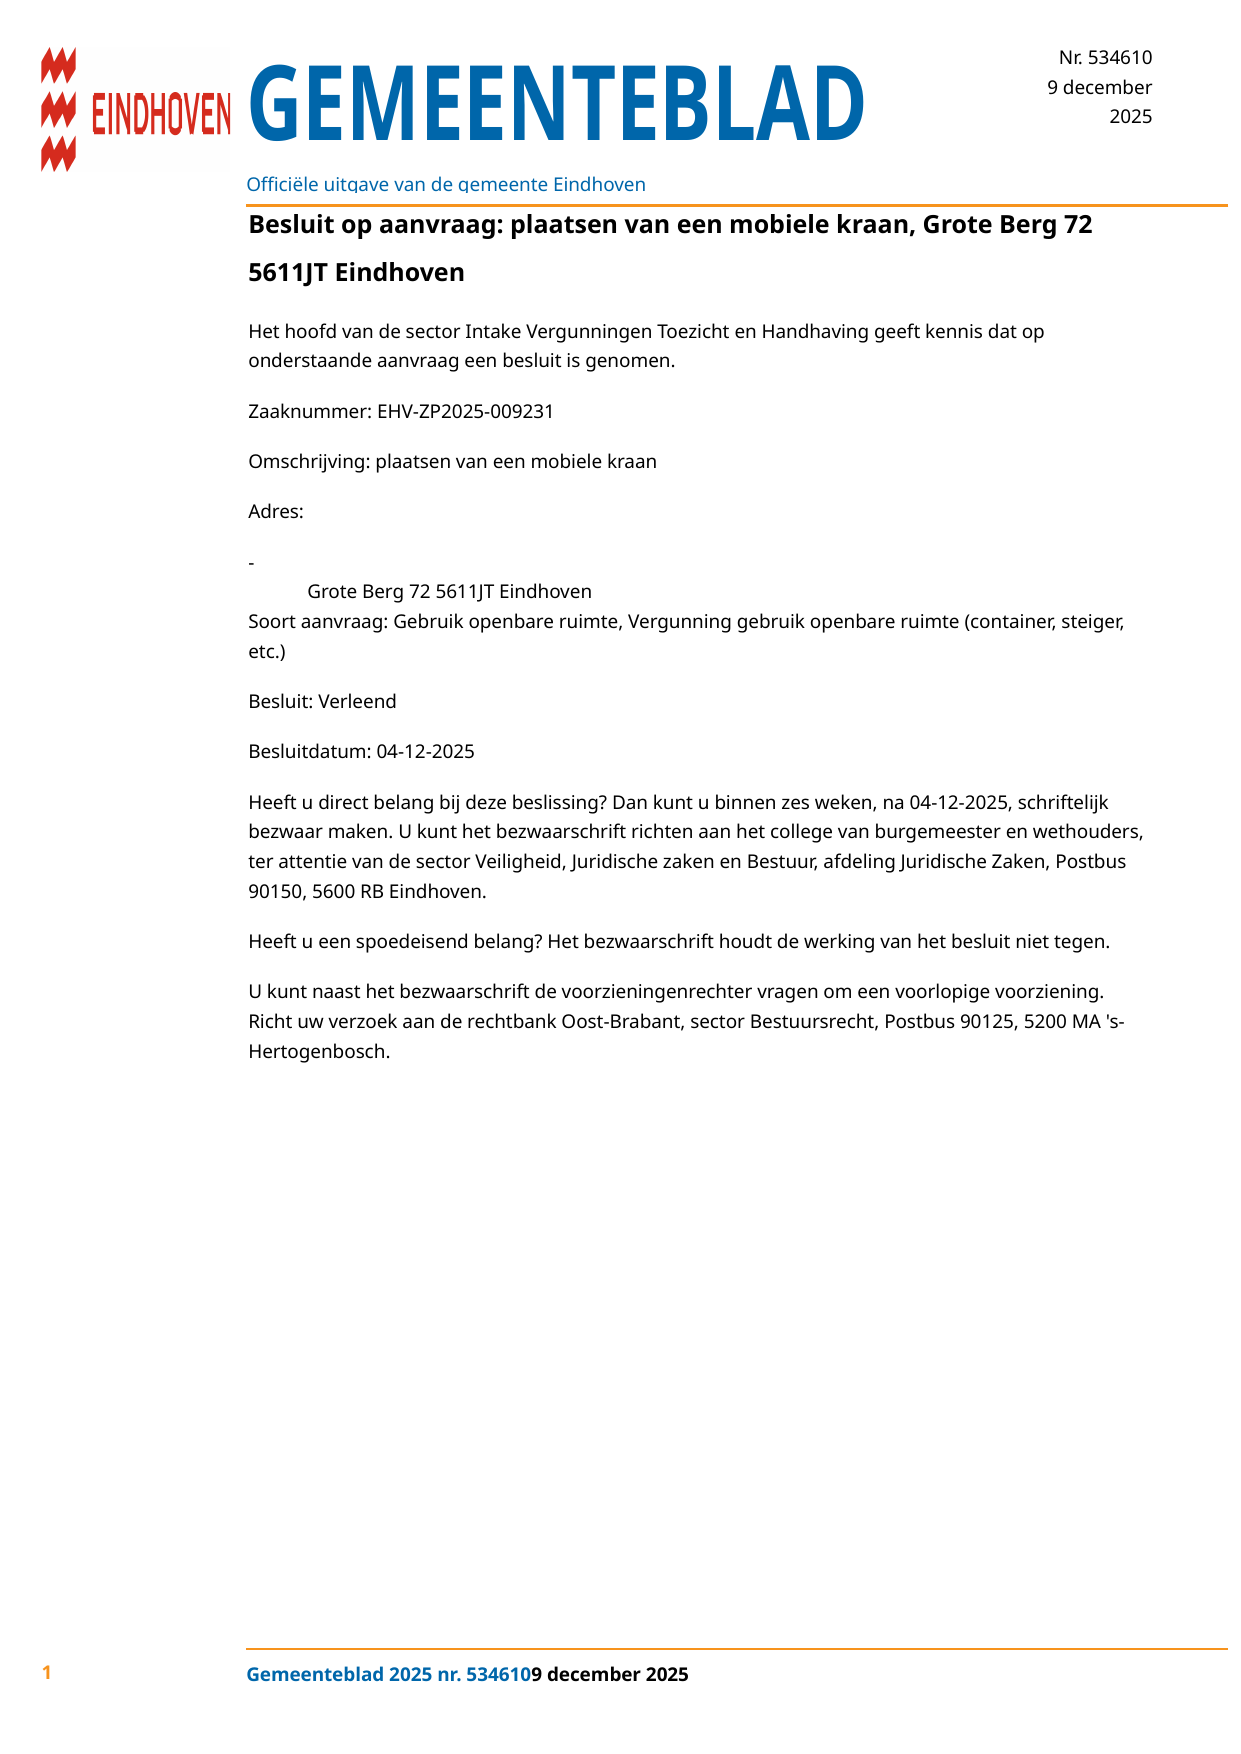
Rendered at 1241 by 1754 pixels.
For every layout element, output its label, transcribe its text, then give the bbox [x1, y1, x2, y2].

text Het hoofd van de sector Intake Vergunningen Toezicht en Handhaving geeft kennis dat op onderstaande aanvraag een besluit is genomen. [248, 318, 1152, 373]
list Grote Berg 72 5611JT Eindhoven [248, 579, 1152, 604]
text Besluit: Verleend [248, 688, 1152, 714]
text Besluitdatum: 04-12-2025 [248, 739, 1152, 764]
text Heeft u direct belang bij deze beslissing? Dan kunt u binnen zes weken, na 04-12-2025, schriftelijk bezwaar maken. U kunt het bezwaarschrift richten aan het college van burgemeester en wethouders, ter attentie van de sector Veiligheid, Juridische zaken en Bestuur, afdeling Juridische Zaken, Postbus 90150, 5600 RB Eindhoven. [248, 789, 1152, 904]
text U kunt naast het bezwaarschrift de voorzieningenrechter vragen om een voorlopige voorziening. Richt uw verzoek aan de rechtbank Oost-Brabant, sector Bestuursrecht, Postbus 90125, 5200 MA 's-Hertogenbosch. [248, 979, 1152, 1064]
text Zaaknummer: EHV-ZP2025-009231 [248, 398, 1152, 424]
text Adres: [248, 499, 1152, 524]
text Soort aanvraag: Gebruik openbare ruimte, Vergunning gebruik openbare ruimte (container, steiger, etc.) [248, 608, 1152, 664]
text Omschrijving: plaatsen van een mobiele kraan [248, 448, 1152, 474]
text Besluit op aanvraag: plaatsen van een mobiele kraan, Grote Berg 72 5611JT Eindhoven [248, 207, 1152, 288]
text Heeft u een spoedeisend belang? Het bezwaarschrift houdt de werking van het besluit niet tegen. [248, 928, 1152, 954]
picture [41, 47, 231, 172]
